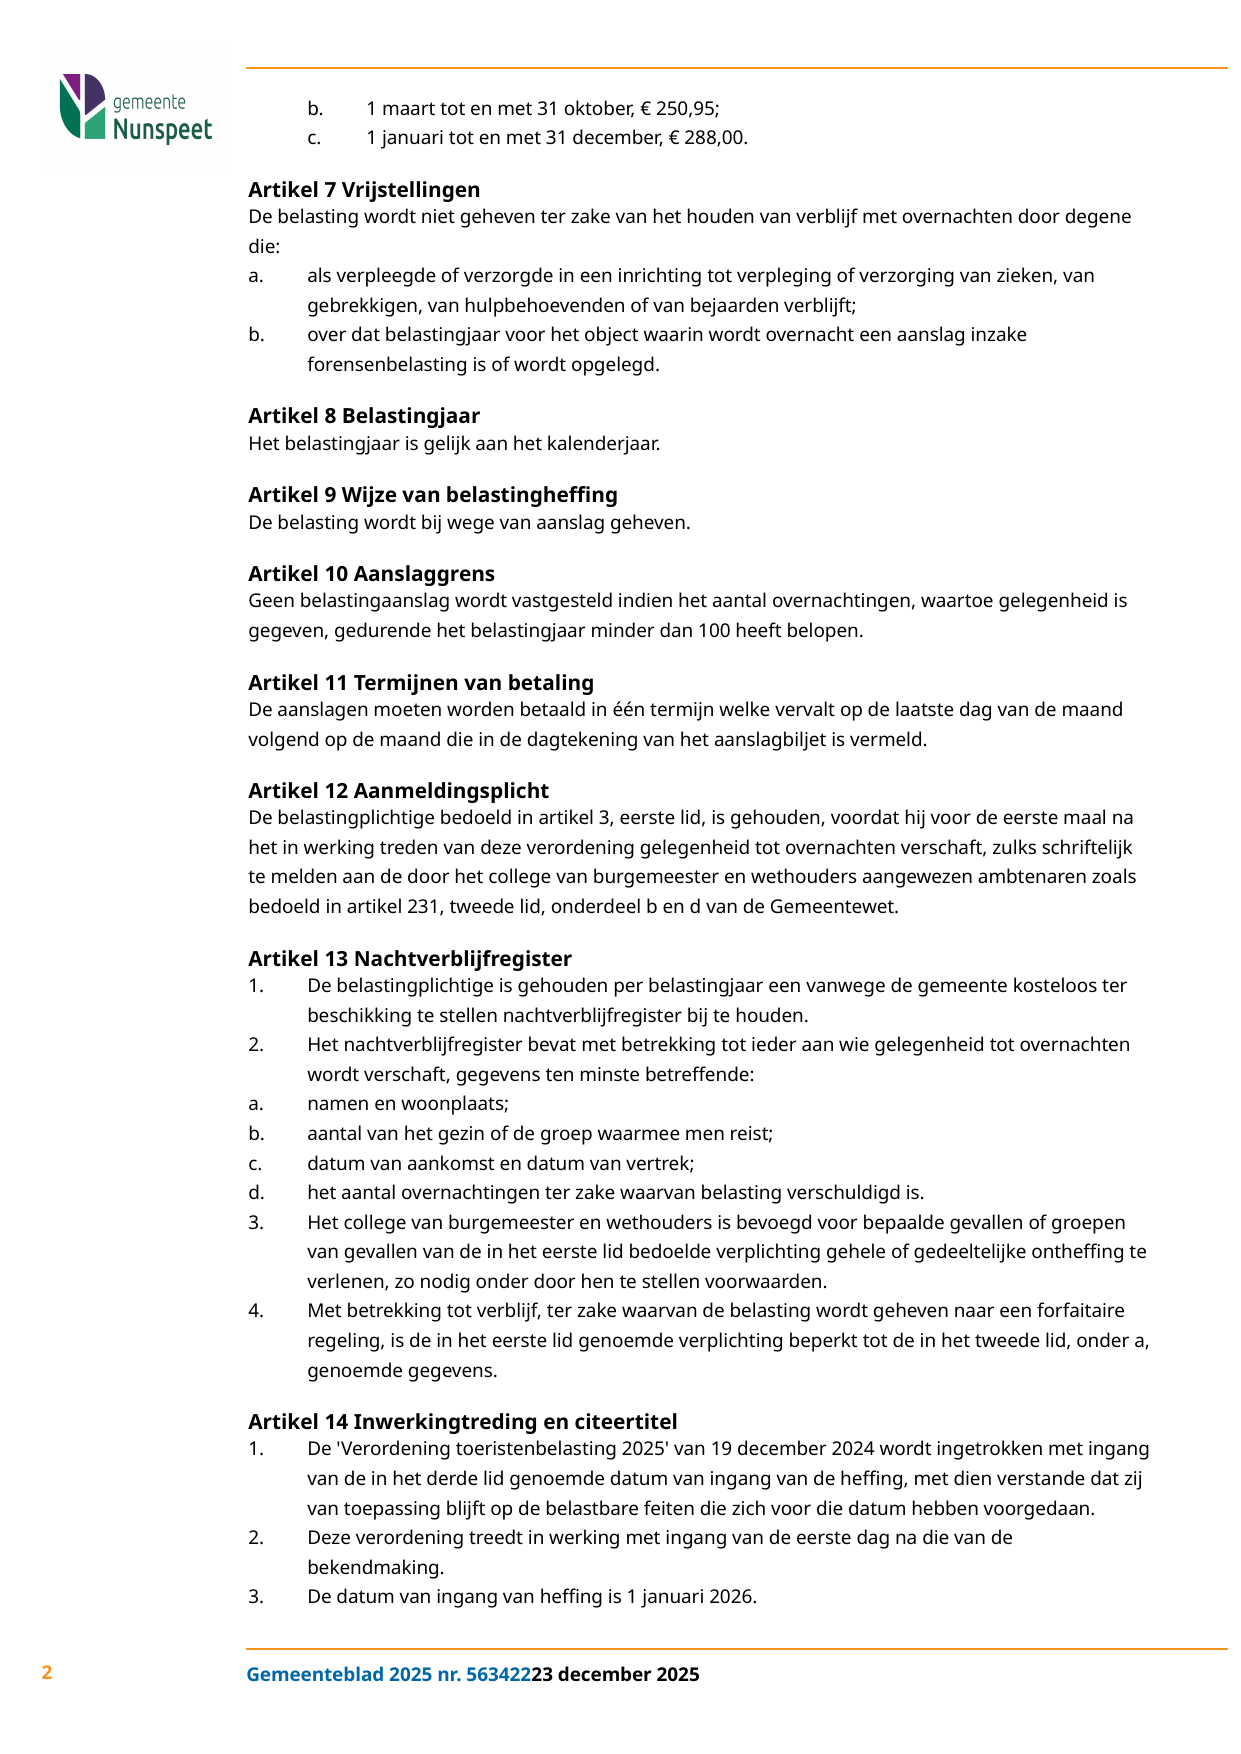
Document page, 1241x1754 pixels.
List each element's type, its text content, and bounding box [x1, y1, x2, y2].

text Artikel 10 Aanslaggrens [248, 559, 1152, 588]
list over dat belastingjaar voor het object waarin wordt overnacht een aanslag inzake forensenbelasting is of wordt opgelegd. [248, 322, 1152, 377]
text Het belastingjaar is gelijk aan het kalenderjaar. [248, 430, 1152, 456]
text Artikel 13 Nachtverblijfregister [248, 944, 1152, 972]
list Deze verordening treedt in werking met ingang van de eerste dag na die van de bekendmaking. [248, 1524, 1152, 1580]
text Geen belastingaanslag wordt vastgesteld indien het aantal overnachtingen, waartoe gelegenheid is gegeven, gedurende het belastingjaar minder dan 100 heeft belopen. [248, 588, 1152, 643]
list De 'Verordening toeristenbelasting 2025' van 19 december 2024 wordt ingetrokken met ingang van de in het derde lid genoemde datum van ingang van de heffing, met dien verstande dat zij van toepassing blijft op de belastbare feiten die zich voor die datum hebben voorgedaan. [248, 1436, 1152, 1521]
list als verpleegde of verzorgde in een inrichting tot verpleging of verzorging van zieken, van gebrekkigen, van hulpbehoevenden of van bejaarden verblijft; [248, 262, 1152, 318]
text De belasting wordt bij wege van aanslag geheven. [248, 509, 1152, 534]
list De datum van ingang van heffing is 1 januari 2026. [248, 1583, 1152, 1609]
list 1 januari tot en met 31 december, € 288,00. [307, 124, 1152, 150]
text Artikel 7 Vrijstellingen [248, 175, 1152, 203]
text De belastingplichtige bedoeld in artikel 3, eerste lid, is gehouden, voordat hij voor de eerste maal na het in werking treden van deze verordening gelegenheid tot overnachten verschaft, zulks schriftelijk te melden aan de door het college van burgemeester en wethouders aangewezen ambtenaren zoals bedoeld in artikel 231, tweede lid, onderdeel b en d van de Gemeentewet. [248, 804, 1152, 919]
list 1 maart tot en met 31 oktober, € 250,95; [307, 95, 1152, 121]
list Met betrekking tot verblijf, ter zake waarvan de belasting wordt geheven naar een forfaitaire regeling, is de in het eerste lid genoemde verplichting beperkt tot de in het tweede lid, onder a, genoemde gegevens. [248, 1298, 1152, 1382]
list het aantal overnachtingen ter zake waarvan belasting verschuldigd is. [248, 1179, 1152, 1205]
list De belastingplichtige is gehouden per belastingjaar een vanwege de gemeente kosteloos ter beschikking te stellen nachtverblijfregister bij te houden. [248, 972, 1152, 1027]
text Artikel 8 Belastingjaar [248, 402, 1152, 430]
text De aanslagen moeten worden betaald in één termijn welke vervalt op de laatste dag van de maand volgend op de maand die in de dagtekening van het aanslagbiljet is vermeld. [248, 696, 1152, 751]
text Artikel 9 Wijze van belastingheffing [248, 480, 1152, 509]
picture [41, 47, 231, 172]
text De belasting wordt niet geheven ter zake van het houden van verblijf met overnachten door degene die: [248, 203, 1152, 258]
list Het nachtverblijfregister bevat met betrekking tot ieder aan wie gelegenheid tot overnachten wordt verschaft, gegevens ten minste betreffende: [248, 1031, 1152, 1087]
text Artikel 11 Termijnen van betaling [248, 668, 1152, 696]
text Artikel 12 Aanmeldingsplicht [248, 776, 1152, 804]
list Het college van burgemeester en wethouders is bevoegd voor bepaalde gevallen of groepen van gevallen van de in het eerste lid bedoelde verplichting gehele of gedeeltelijke ontheffing te verlenen, zo nodig onder door hen te stellen voorwaarden. [248, 1209, 1152, 1294]
list datum van aankomst en datum van vertrek; [248, 1150, 1152, 1175]
list namen en woonplaats; [248, 1091, 1152, 1116]
text Artikel 14 Inwerkingtreding en citeertitel [248, 1407, 1152, 1436]
list aantal van het gezin of de groep waarmee men reist; [248, 1120, 1152, 1146]
